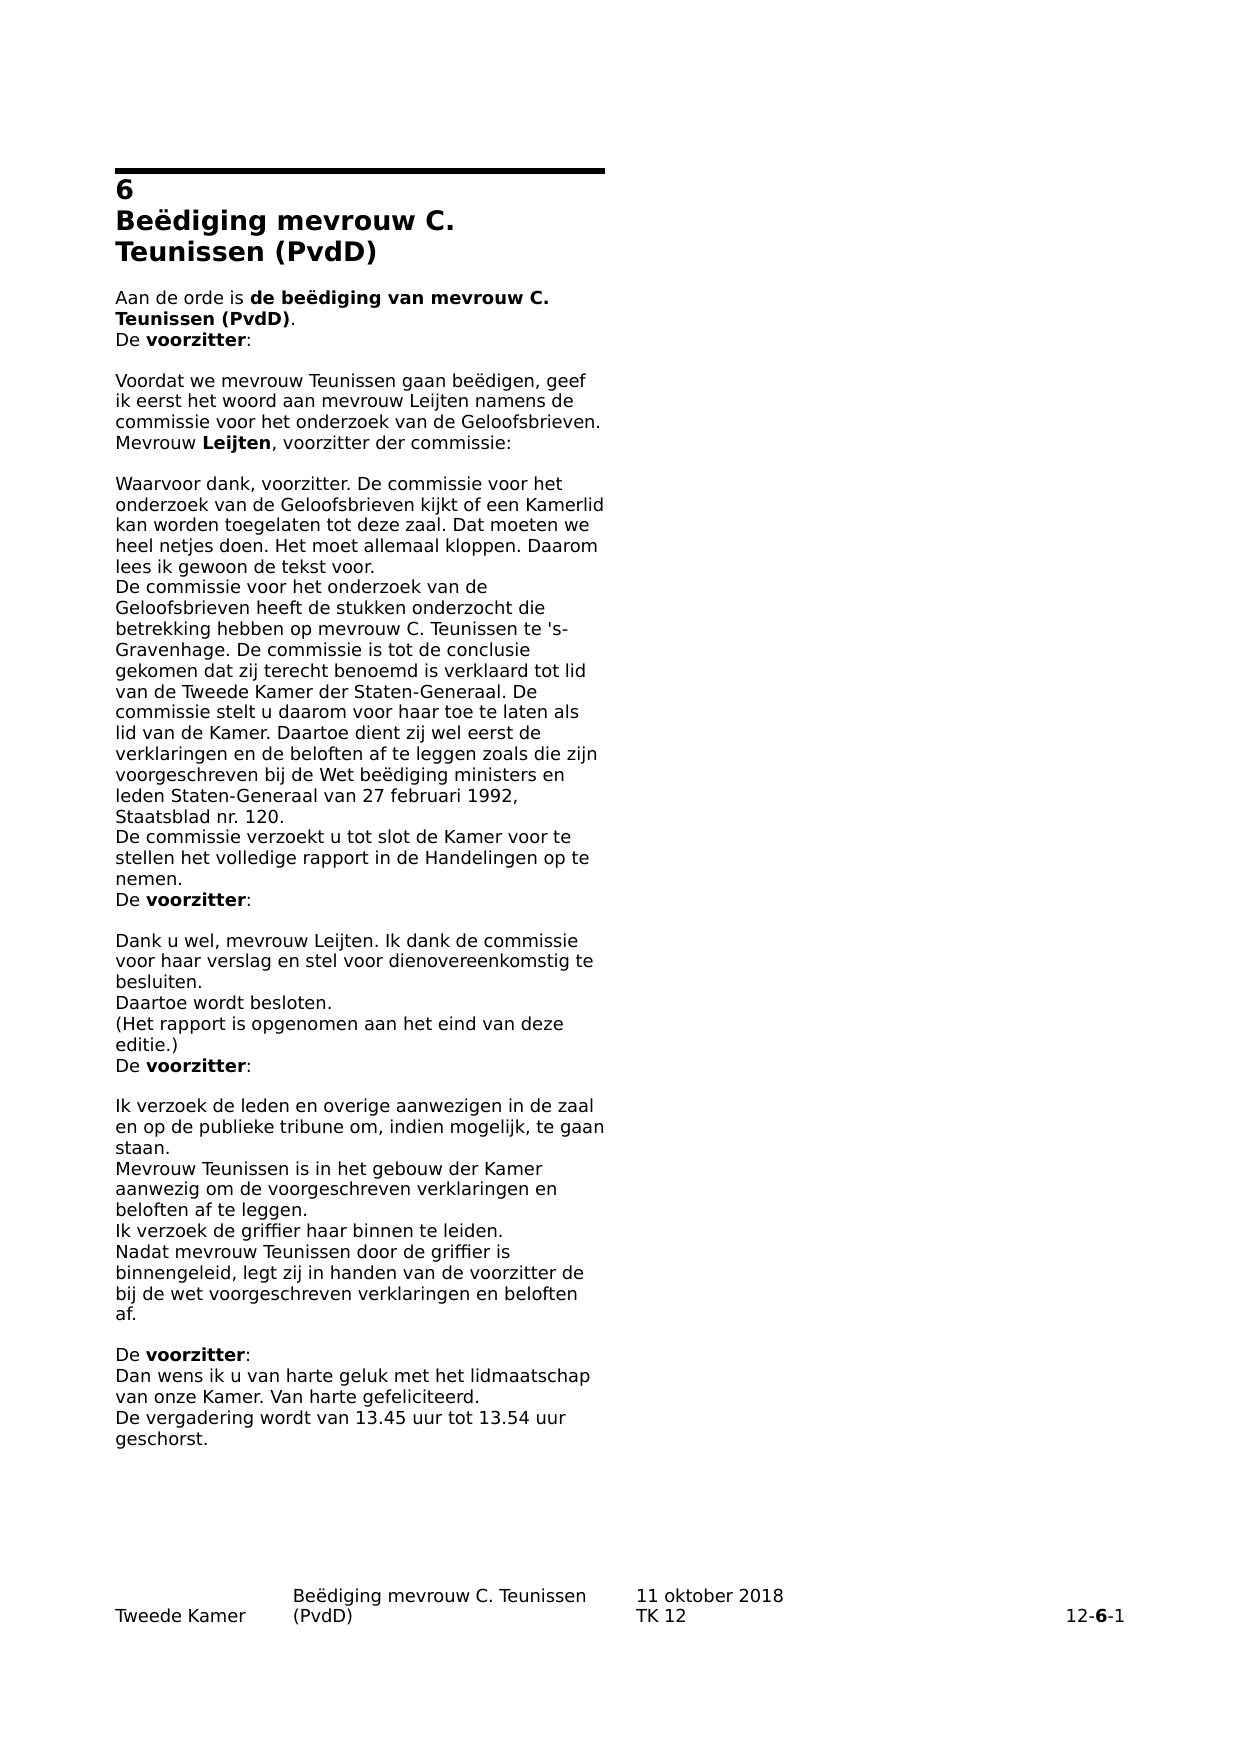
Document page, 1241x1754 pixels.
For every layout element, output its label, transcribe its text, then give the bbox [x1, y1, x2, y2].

text De voorzitter: [115, 1345, 605, 1366]
text De voorzitter: [115, 890, 605, 911]
text Dank u wel, mevrouw Leijten. Ik dank de commissie voor haar verslag en stel voor dienovereenkomstig te besluiten. [115, 931, 605, 993]
text De vergadering wordt van 13.45 uur tot 13.54 uur geschorst. [115, 1407, 605, 1449]
text Aan de orde is de beëdiging van mevrouw C. Teunissen (PvdD). [115, 288, 605, 330]
text De voorzitter: [115, 330, 605, 351]
text Waarvoor dank, voorzitter. De commissie voor het onderzoek van de Geloofsbrieven kijkt of een Kamerlid kan worden toegelaten tot deze zaal. Dat moeten we heel netjes doen. Het moet allemaal kloppen. Daarom lees ik gewoon de tekst voor. [115, 474, 605, 577]
text Nadat mevrouw Teunissen door de griffier is binnengeleid, legt zij in handen van de voorzitter de bij de wet voorgeschreven verklaringen en beloften af. [115, 1242, 605, 1325]
text Dan wens ik u van harte geluk met het lidmaatschap van onze Kamer. Van harte gefeliciteerd. [115, 1366, 605, 1407]
text Daartoe wordt besloten. [115, 993, 605, 1014]
text Ik verzoek de leden en overige aanwezigen in de zaal en op de publieke tribune om, indien mogelijk, te gaan staan. [115, 1096, 605, 1158]
text (Het rapport is opgenomen aan het eind van deze editie.) [115, 1014, 605, 1055]
text De commissie voor het onderzoek van de Geloofsbrieven heeft de stukken onderzocht die betrekking hebben op mevrouw C. Teunissen te 's-Gravenhage. De commissie is tot de conclusie gekomen dat zij terecht benoemd is verklaard tot lid van de Tweede Kamer der Staten-Generaal. De commissie stelt u daarom voor haar toe te laten als lid van de Kamer. Daartoe dient zij wel eerst de verklaringen en de beloften af te leggen zoals die zijn voorgeschreven bij de Wet beëdiging ministers en leden Staten-Generaal van 27 februari 1992, Staatsblad nr. 120. [115, 577, 605, 827]
text De voorzitter: [115, 1055, 605, 1076]
text Mevrouw Leijten, voorzitter der commissie: [115, 433, 605, 454]
title 6 Beëdiging mevrouw C. Teunissen (PvdD) [115, 174, 605, 268]
text Ik verzoek de griffier haar binnen te leiden. [115, 1221, 605, 1242]
text Voordat we mevrouw Teunissen gaan beëdigen, geef ik eerst het woord aan mevrouw Leijten namens de commissie voor het onderzoek van de Geloofsbrieven. [115, 371, 605, 433]
text Mevrouw Teunissen is in het gebouw der Kamer aanwezig om de voorgeschreven verklaringen en beloften af te leggen. [115, 1158, 605, 1221]
text De commissie verzoekt u tot slot de Kamer voor te stellen het volledige rapport in de Handelingen op te nemen. [115, 827, 605, 890]
